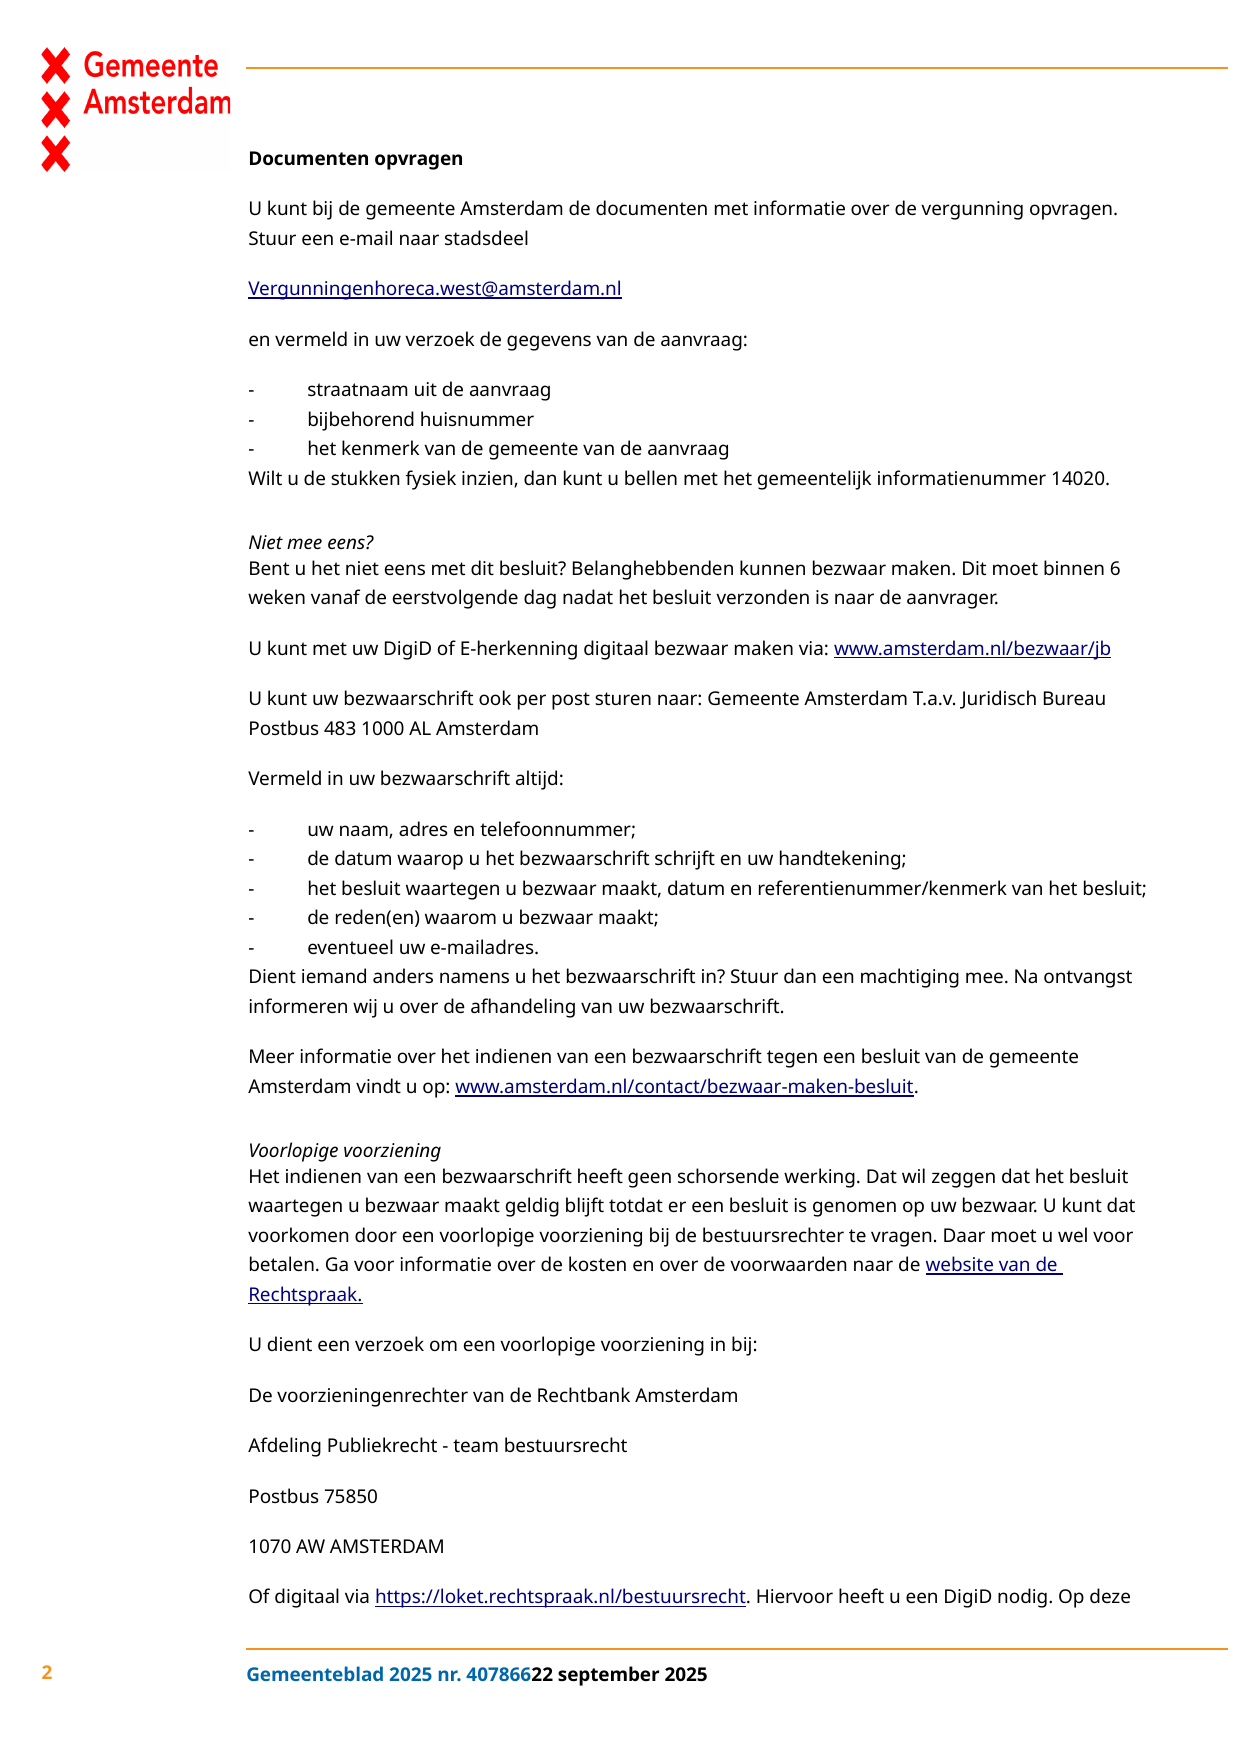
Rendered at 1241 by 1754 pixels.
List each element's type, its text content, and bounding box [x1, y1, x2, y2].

text Meer informatie over het indienen van een bezwaarschrift tegen een besluit van de gemeente Amsterdam vindt u op: www.amsterdam.nl/contact/bezwaar-maken-besluit. [248, 1044, 1152, 1099]
text Of digitaal via https://loket.rechtspraak.nl/bestuursrecht. Hiervoor heeft u een DigiD nodig. Op deze [248, 1584, 1152, 1609]
list bijbehorend huisnummer [248, 406, 1152, 432]
list het kenmerk van de gemeente van de aanvraag [248, 436, 1152, 461]
list de datum waarop u het bezwaarschrift schrijft en uw handtekening; [248, 845, 1152, 871]
text U kunt met uw DigiD of E-herkenning digitaal bezwaar maken via: www.amsterdam.nl/bezwaar/jb [248, 635, 1152, 661]
text Voorlopige voorziening [248, 1137, 1152, 1163]
text Vermeld in uw bezwaarschrift altijd: [248, 765, 1152, 791]
text Bent u het niet eens met dit besluit? Belanghebbenden kunnen bezwaar maken. Dit moet binnen 6 weken vanaf de eerstvolgende dag nadat het besluit verzonden is naar de aanvrager. [248, 555, 1152, 610]
text U kunt uw bezwaarschrift ook per post sturen naar: Gemeente Amsterdam T.a.v. Juridisch Bureau Postbus 483 1000 AL Amsterdam [248, 685, 1152, 741]
text 1070 AW AMSTERDAM [248, 1533, 1152, 1559]
text en vermeld in uw verzoek de gegevens van de aanvraag: [248, 326, 1152, 352]
text Postbus 75850 [248, 1483, 1152, 1509]
list uw naam, adres en telefoonnummer; [248, 816, 1152, 841]
text Het indienen van een bezwaarschrift heeft geen schorsende werking. Dat wil zeggen dat het besluit waartegen u bezwaar maakt geldig blijft totdat er een besluit is genomen op uw bezwaar. U kunt dat voorkomen door een voorlopige voorziening bij de bestuursrechter te vragen. Daar moet u wel voor betalen. Ga voor informatie over de kosten en over de voorwaarden naar de website van de Rechtspraak. [248, 1163, 1152, 1307]
text U kunt bij de gemeente Amsterdam de documenten met informatie over de vergunning opvragen. Stuur een e-mail naar stadsdeel [248, 196, 1152, 251]
text Wilt u de stukken fysiek inzien, dan kunt u bellen met het gemeentelijk informatienummer 14020. [248, 465, 1152, 491]
list het besluit waartegen u bezwaar maakt, datum en referentienummer/kenmerk van het besluit; [248, 875, 1152, 901]
list de reden(en) waarom u bezwaar maakt; [248, 904, 1152, 930]
text Documenten opvragen [248, 145, 1152, 171]
text Vergunningenhoreca.west@amsterdam.nl [248, 276, 1152, 301]
text Afdeling Publiekrecht - team bestuursrecht [248, 1432, 1152, 1458]
picture [41, 47, 231, 172]
text Dient iemand anders namens u het bezwaarschrift in? Stuur dan een machtiging mee. Na ontvangst informeren wij u over de afhandeling van uw bezwaarschrift. [248, 964, 1152, 1019]
text U dient een verzoek om een voorlopige voorziening in bij: [248, 1332, 1152, 1357]
text De voorzieningenrechter van de Rechtbank Amsterdam [248, 1382, 1152, 1408]
text Niet mee eens? [248, 529, 1152, 555]
list straatnaam uit de aanvraag [248, 376, 1152, 402]
list eventueel uw e-mailadres. [248, 934, 1152, 960]
